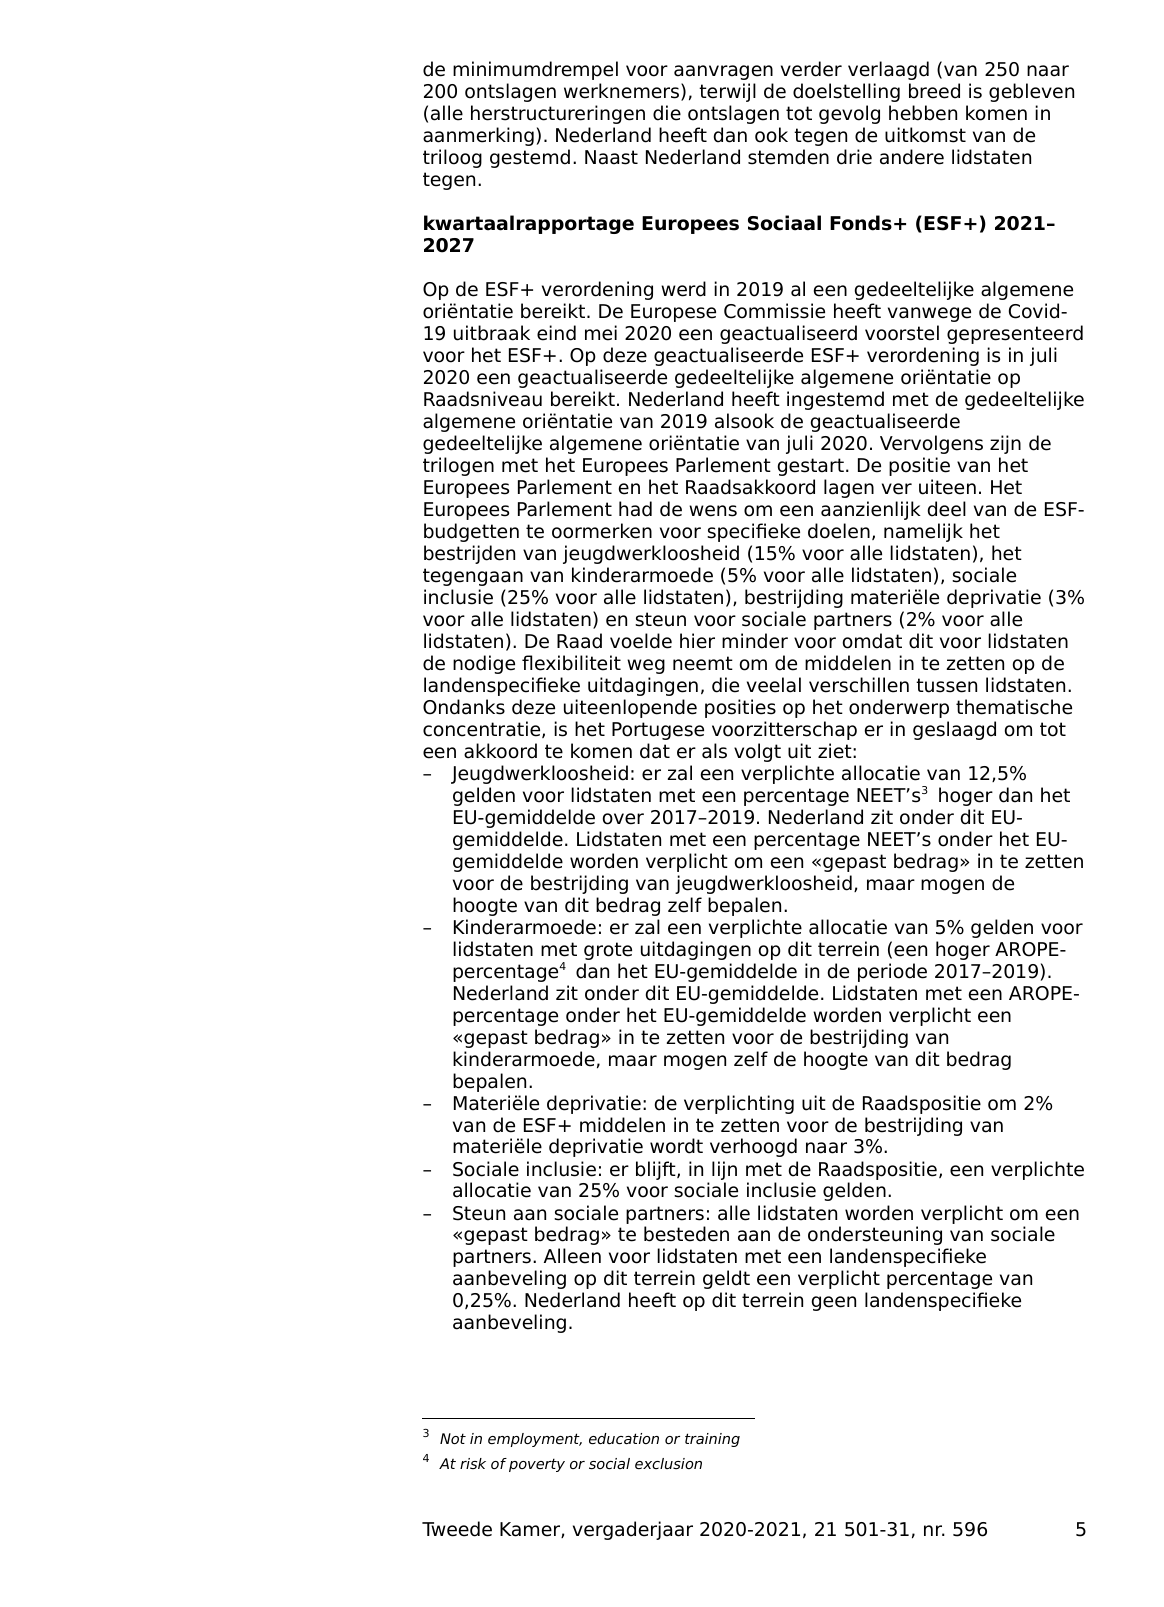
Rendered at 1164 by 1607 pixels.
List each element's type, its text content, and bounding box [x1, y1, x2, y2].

text – Steun aan sociale partners: alle lidstaten worden verplicht om een «gepast bedrag» te besteden aan de ondersteuning van sociale partners. Alleen voor lidstaten met een landenspecifieke aanbeveling op dit terrein geldt een verplicht percentage van 0,25%. Nederland heeft op dit terrein geen landenspecifieke aanbeveling. [422, 1202, 1087, 1334]
text – Sociale inclusie: er blijft, in lijn met de Raadspositie, een verplichte allocatie van 25% voor sociale inclusie gelden. [422, 1158, 1087, 1202]
text Not in employment, education or training [422, 1427, 1087, 1449]
text de minimumdrempel voor aanvragen verder verlaagd (van 250 naar 200 ontslagen werknemers), terwijl de doelstelling breed is gebleven (alle herstructureringen die ontslagen tot gevolg hebben komen in aanmerking). Nederland heeft dan ook tegen de uitkomst van de triloog gestemd. Naast Nederland stemden drie andere lidstaten tegen. [422, 59, 1087, 191]
text – Materiële deprivatie: de verplichting uit de Raadspositie om 2% van de ESF+ middelen in te zetten voor de bestrijding van materiële deprivatie wordt verhoogd naar 3%. [422, 1092, 1087, 1158]
text At risk of poverty or social exclusion [422, 1452, 1087, 1474]
text – Kinderarmoede: er zal een verplichte allocatie van 5% gelden voor lidstaten met grote uitdagingen op dit terrein (een hoger AROPE-percentage dan het EU-gemiddelde in de periode 2017–2019). Nederland zit onder dit EU-gemiddelde. Lidstaten met een AROPE-percentage onder het EU-gemiddelde worden verplicht een «gepast bedrag» in te zetten voor de bestrijding van kinderarmoede, maar mogen zelf de hoogte van dit bedrag bepalen. [422, 917, 1087, 1092]
text – Jeugdwerkloosheid: er zal een verplichte allocatie van 12,5% gelden voor lidstaten met een percentage NEET’s hoger dan het EU-gemiddelde over 2017–2019. Nederland zit onder dit EU-gemiddelde. Lidstaten met een percentage NEET’s onder het EU-gemiddelde worden verplicht om een «gepast bedrag» in te zetten voor de bestrijding van jeugdwerkloosheid, maar mogen de hoogte van dit bedrag zelf bepalen. [422, 763, 1087, 917]
text Op de ESF+ verordening werd in 2019 al een gedeeltelijke algemene oriëntatie bereikt. De Europese Commissie heeft vanwege de Covid-19 uitbraak eind mei 2020 een geactualiseerd voorstel gepresenteerd voor het ESF+. Op deze geactualiseerde ESF+ verordening is in juli 2020 een geactualiseerde gedeeltelijke algemene oriëntatie op Raadsniveau bereikt. Nederland heeft ingestemd met de gedeeltelijke algemene oriëntatie van 2019 alsook de geactualiseerde gedeeltelijke algemene oriëntatie van juli 2020. Vervolgens zijn de trilogen met het Europees Parlement gestart. De positie van het Europees Parlement en het Raadsakkoord lagen ver uiteen. Het Europees Parlement had de wens om een aanzienlijk deel van de ESF-budgetten te oormerken voor specifieke doelen, namelijk het bestrijden van jeugdwerkloosheid (15% voor alle lidstaten), het tegengaan van kinderarmoede (5% voor alle lidstaten), sociale inclusie (25% voor alle lidstaten), bestrijding materiële deprivatie (3% voor alle lidstaten) en steun voor sociale partners (2% voor alle lidstaten). De Raad voelde hier minder voor omdat dit voor lidstaten de nodige flexibiliteit weg neemt om de middelen in te zetten op de landenspecifieke uitdagingen, die veelal verschillen tussen lidstaten. Ondanks deze uiteenlopende posities op het onderwerp thematische concentratie, is het Portugese voorzitterschap er in geslaagd om tot een akkoord te komen dat er als volgt uit ziet: [422, 279, 1087, 763]
subtitle kwartaalrapportage Europees Sociaal Fonds+ (ESF+) 2021–2027 [422, 213, 1087, 257]
